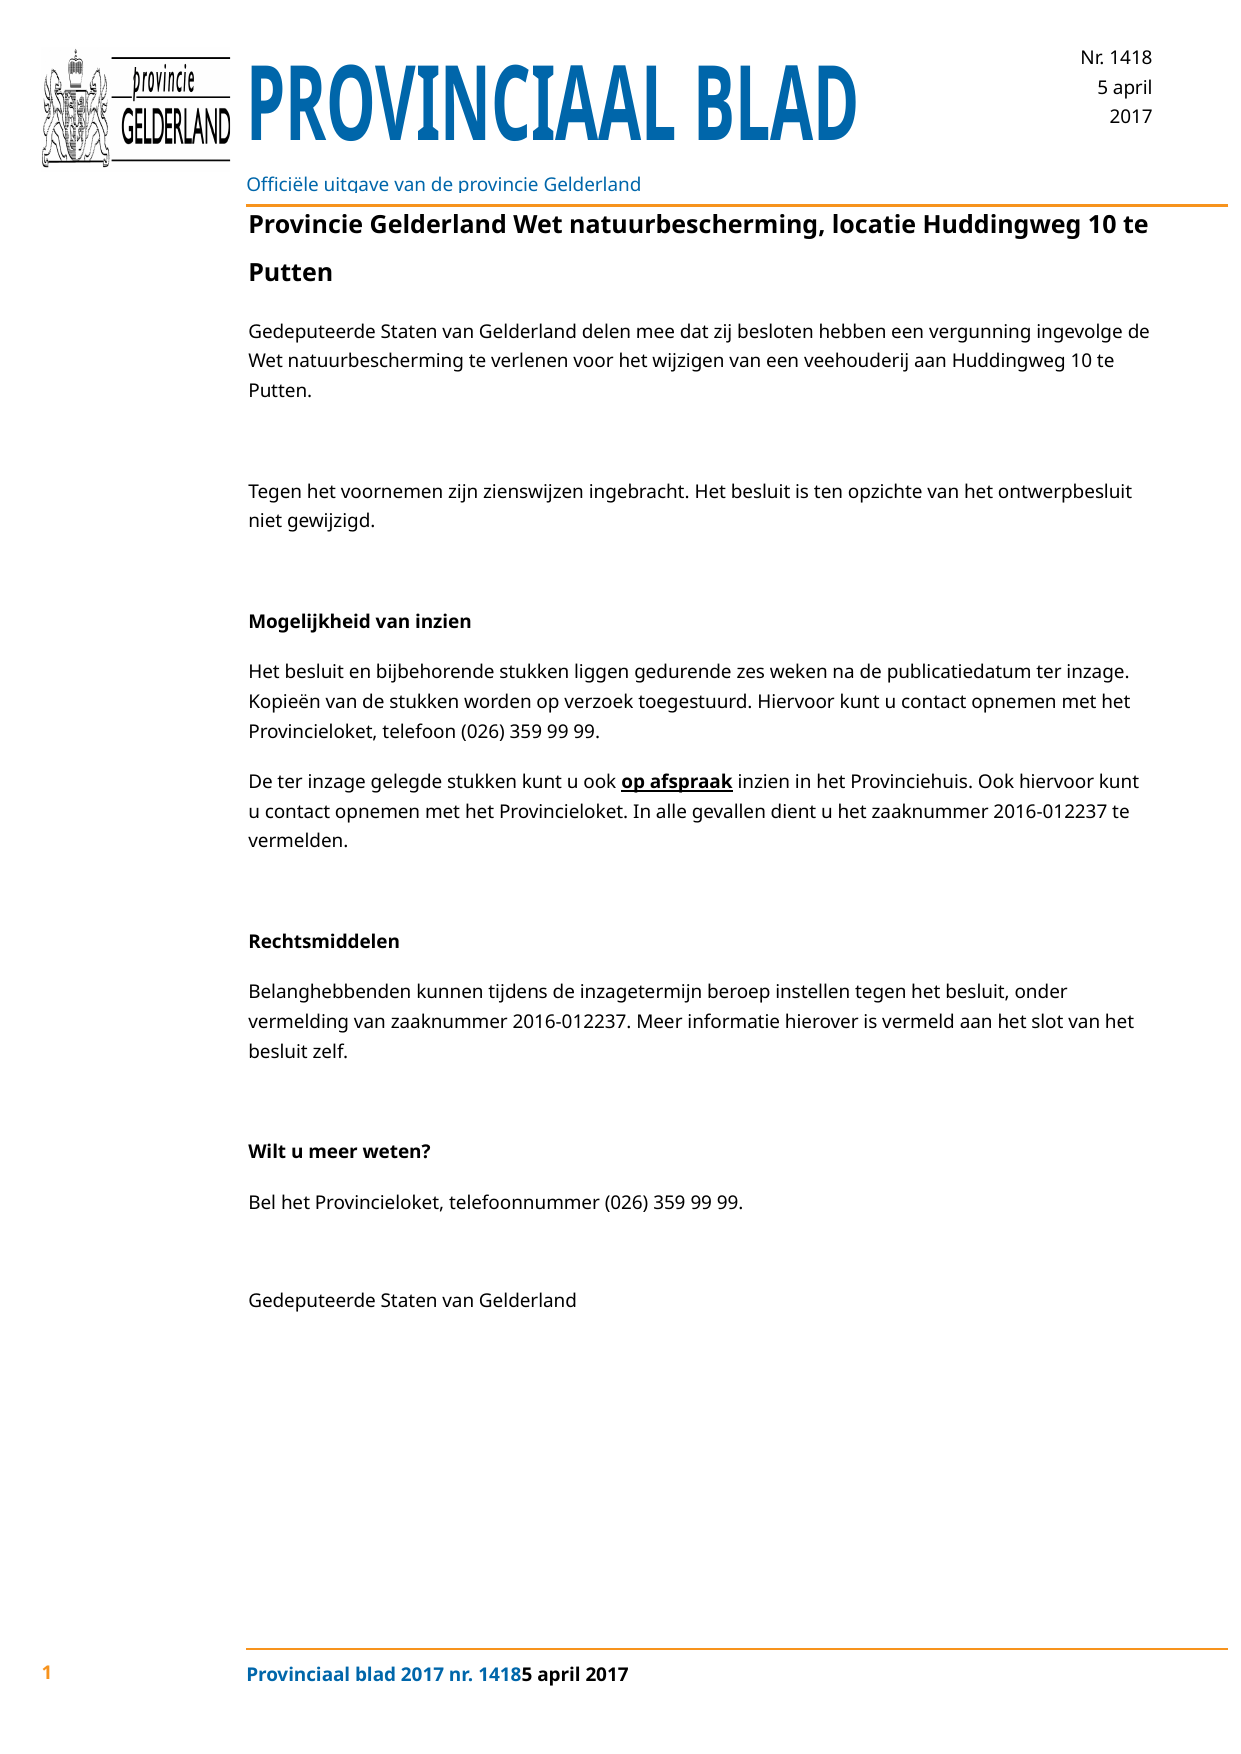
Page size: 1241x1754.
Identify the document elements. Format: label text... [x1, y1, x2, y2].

text Mogelijkheid van inzien [248, 608, 1152, 634]
text De ter inzage gelegde stukken kunt u ook op afspraak inzien in het Provinciehuis. Ook hiervoor kunt u contact opnemen met het Provincieloket. In alle gevallen dient u het zaaknummer 2016-012237 te vermelden. [248, 768, 1152, 853]
text Het besluit en bijbehorende stukken liggen gedurende zes weken na de publicatiedatum ter inzage. Kopieën van de stukken worden op verzoek toegestuurd. Hiervoor kunt u contact opnemen met het Provincieloket, telefoon (026) 359 99 99. [248, 659, 1152, 744]
text Provincie Gelderland Wet natuurbescherming, locatie Huddingweg 10 te Putten [248, 207, 1152, 288]
text Belanghebbenden kunnen tijdens de inzagetermijn beroep instellen tegen het besluit, onder vermelding van zaaknummer 2016-012237. Meer informatie hierover is vermeld aan het slot van het besluit zelf. [248, 979, 1152, 1064]
text Bel het Provincieloket, telefoonnummer (026) 359 99 99. [248, 1189, 1152, 1215]
text Rechtsmiddelen [248, 928, 1152, 954]
text Gedeputeerde Staten van Gelderland [248, 1287, 1152, 1313]
text Tegen het voornemen zijn zienswijzen ingebracht. Het besluit is ten opzichte van het ontwerpbesluit niet gewijzigd. [248, 478, 1152, 533]
picture [41, 47, 231, 172]
text Wilt u meer weten? [248, 1139, 1152, 1164]
text Gedeputeerde Staten van Gelderland delen mee dat zij besloten hebben een vergunning ingevolge de Wet natuurbescherming te verlenen voor het wijzigen van een veehouderij aan Huddingweg 10 te Putten. [248, 318, 1152, 403]
